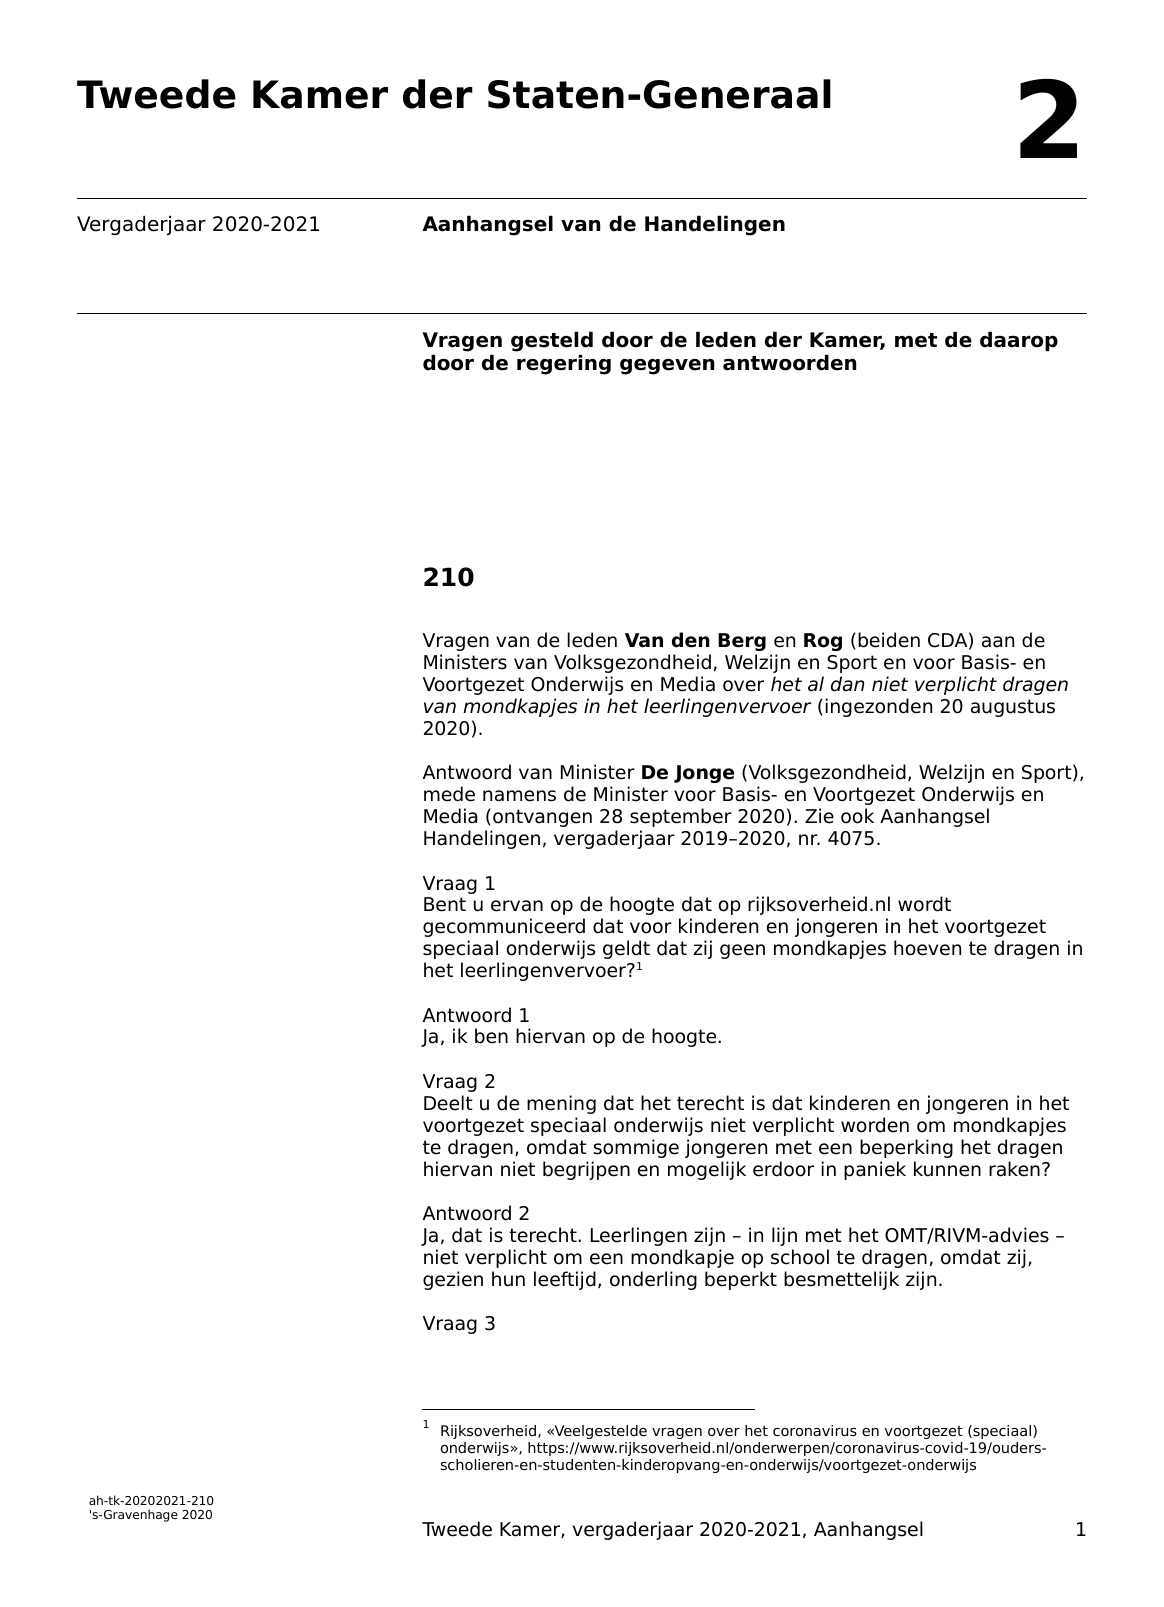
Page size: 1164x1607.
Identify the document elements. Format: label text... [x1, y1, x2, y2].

text Vraag 2 [422, 1071, 1087, 1093]
text Ja, dat is terecht. Leerlingen zijn – in lijn met het OMT/RIVM-advies – niet verplicht om een mondkapje op school te dragen, omdat zij, gezien hun leeftijd, onderling beperkt besmettelijk zijn. [422, 1225, 1087, 1291]
text Antwoord 1 [422, 1004, 1087, 1026]
text Vragen van de leden Van den Berg en Rog (beiden CDA) aan de Ministers van Volksgezondheid, Welzijn en Sport en voor Basis- en Voortgezet Onderwijs en Media over het al dan niet verplicht dragen van mondkapjes in het leerlingenvervoer (ingezonden 20 augustus 2020). [422, 630, 1087, 740]
text 210 [422, 563, 1087, 592]
text Deelt u de mening dat het terecht is dat kinderen en jongeren in het voortgezet speciaal onderwijs niet verplicht worden om mondkapjes te dragen, omdat sommige jongeren met een beperking het dragen hiervan niet begrijpen en mogelijk erdoor in paniek kunnen raken? [422, 1093, 1087, 1181]
table_cell Vragen gesteld door de leden der Kamer, met de daarop door de regering gegeven antwoorden [422, 314, 1087, 375]
table_cell Aanhangsel van de Handelingen [422, 199, 1087, 313]
text Antwoord 2 [422, 1203, 1087, 1225]
text Bent u ervan op de hoogte dat op rijksoverheid.nl wordt gecommuniceerd dat voor kinderen en jongeren in het voortgezet speciaal onderwijs geldt dat zij geen mondkapjes hoeven te dragen in het leerlingenvervoer? [422, 894, 1087, 982]
text Vraag 1 [422, 872, 1087, 894]
text Antwoord van Minister De Jonge (Volksgezondheid, Welzijn en Sport), mede namens de Minister voor Basis- en Voortgezet Onderwijs en Media (ontvangen 28 september 2020). Zie ook Aanhangsel Handelingen, vergaderjaar 2019–2020, nr. 4075. [422, 762, 1087, 850]
text Ja, ik ben hiervan op de hoogte. [422, 1026, 1087, 1048]
text Vraag 3 [422, 1313, 1087, 1335]
table_header 2 [886, 59, 1087, 198]
table_cell Vergaderjaar 2020-2021 [77, 199, 422, 313]
text 's-Gravenhage 2020 [88, 1508, 323, 1522]
table_header Tweede Kamer der Staten-Generaal [77, 59, 886, 198]
text Rijksoverheid, «Veelgestelde vragen over het coronavirus en voortgezet (speciaal) onderwijs», https://www.rijksoverheid.nl/onderwerpen/coronavirus-covid-19/ouders-scholieren-en-studenten-kinderopvang-en-onderwijs/voortgezet-onderwijs [422, 1418, 1087, 1474]
text ah-tk-20202021-210 [88, 1494, 323, 1508]
table_cell [77, 314, 422, 375]
